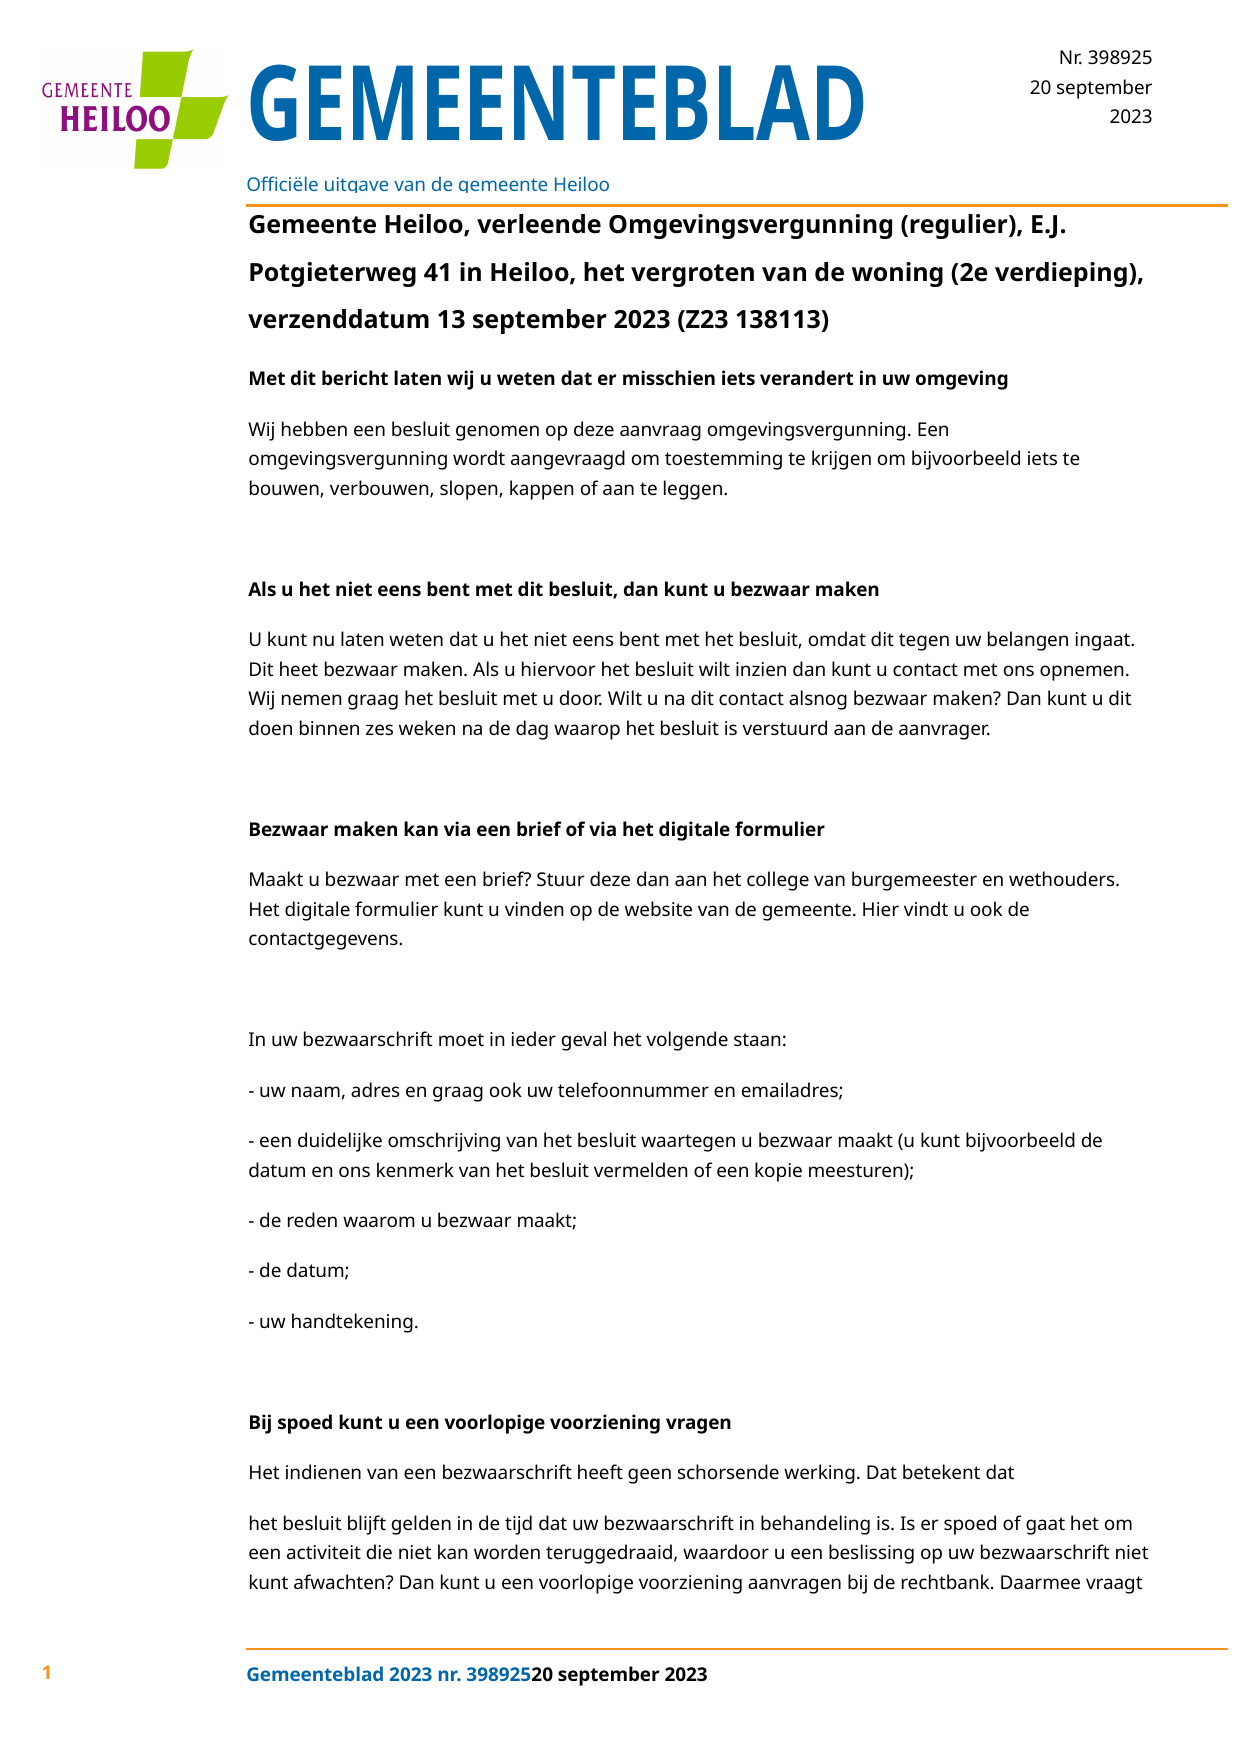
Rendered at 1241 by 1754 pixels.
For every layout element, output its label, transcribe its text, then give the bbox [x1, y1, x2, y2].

text Als u het niet eens bent met dit besluit, dan kunt u bezwaar maken [248, 576, 1152, 602]
picture [41, 47, 231, 172]
text - uw handtekening. [248, 1308, 1152, 1334]
text - uw naam, adres en graag ook uw telefoonnummer en emailadres; [248, 1077, 1152, 1102]
text Met dit bericht laten wij u weten dat er misschien iets verandert in uw omgeving [248, 366, 1152, 391]
text Het indienen van een bezwaarschrift heeft geen schorsende werking. Dat betekent dat [248, 1459, 1152, 1485]
text U kunt nu laten weten dat u het niet eens bent met het besluit, omdat dit tegen uw belangen ingaat. Dit heet bezwaar maken. Als u hiervoor het besluit wilt inzien dan kunt u contact met ons opnemen. Wij nemen graag het besluit met u door. Wilt u na dit contact alsnog bezwaar maken? Dan kunt u dit doen binnen zes weken na de dag waarop het besluit is verstuurd aan de aanvrager. [248, 626, 1152, 741]
text het besluit blijft gelden in de tijd dat uw bezwaarschrift in behandeling is. Is er spoed of gaat het om een activiteit die niet kan worden teruggedraaid, waardoor u een beslissing op uw bezwaarschrift niet kunt afwachten? Dan kunt u een voorlopige voorziening aanvragen bij de rechtbank. Daarmee vraagt [248, 1510, 1152, 1594]
text Bezwaar maken kan via een brief of via het digitale formulier [248, 816, 1152, 842]
text Maakt u bezwaar met een brief? Stuur deze dan aan het college van burgemeester en wethouders. Het digitale formulier kunt u vinden op de website van de gemeente. Hier vindt u ook de contactgegevens. [248, 866, 1152, 951]
text Gemeente Heiloo, verleende Omgevingsvergunning (regulier), E.J. Potgieterweg 41 in Heiloo, het vergroten van de woning (2e verdieping), verzenddatum 13 september 2023 (Z23 138113) [248, 207, 1152, 336]
text Bij spoed kunt u een voorlopige voorziening vragen [248, 1409, 1152, 1434]
text Wij hebben een besluit genomen op deze aanvraag omgevingsvergunning. Een omgevingsvergunning wordt aangevraagd om toestemming te krijgen om bijvoorbeeld iets te bouwen, verbouwen, slopen, kappen of aan te leggen. [248, 416, 1152, 501]
text - een duidelijke omschrijving van het besluit waartegen u bezwaar maakt (u kunt bijvoorbeeld de datum en ons kenmerk van het besluit vermelden of een kopie meesturen); [248, 1127, 1152, 1182]
text - de reden waarom u bezwaar maakt; [248, 1207, 1152, 1233]
text In uw bezwaarschrift moet in ieder geval het volgende staan: [248, 1026, 1152, 1052]
text - de datum; [248, 1258, 1152, 1283]
